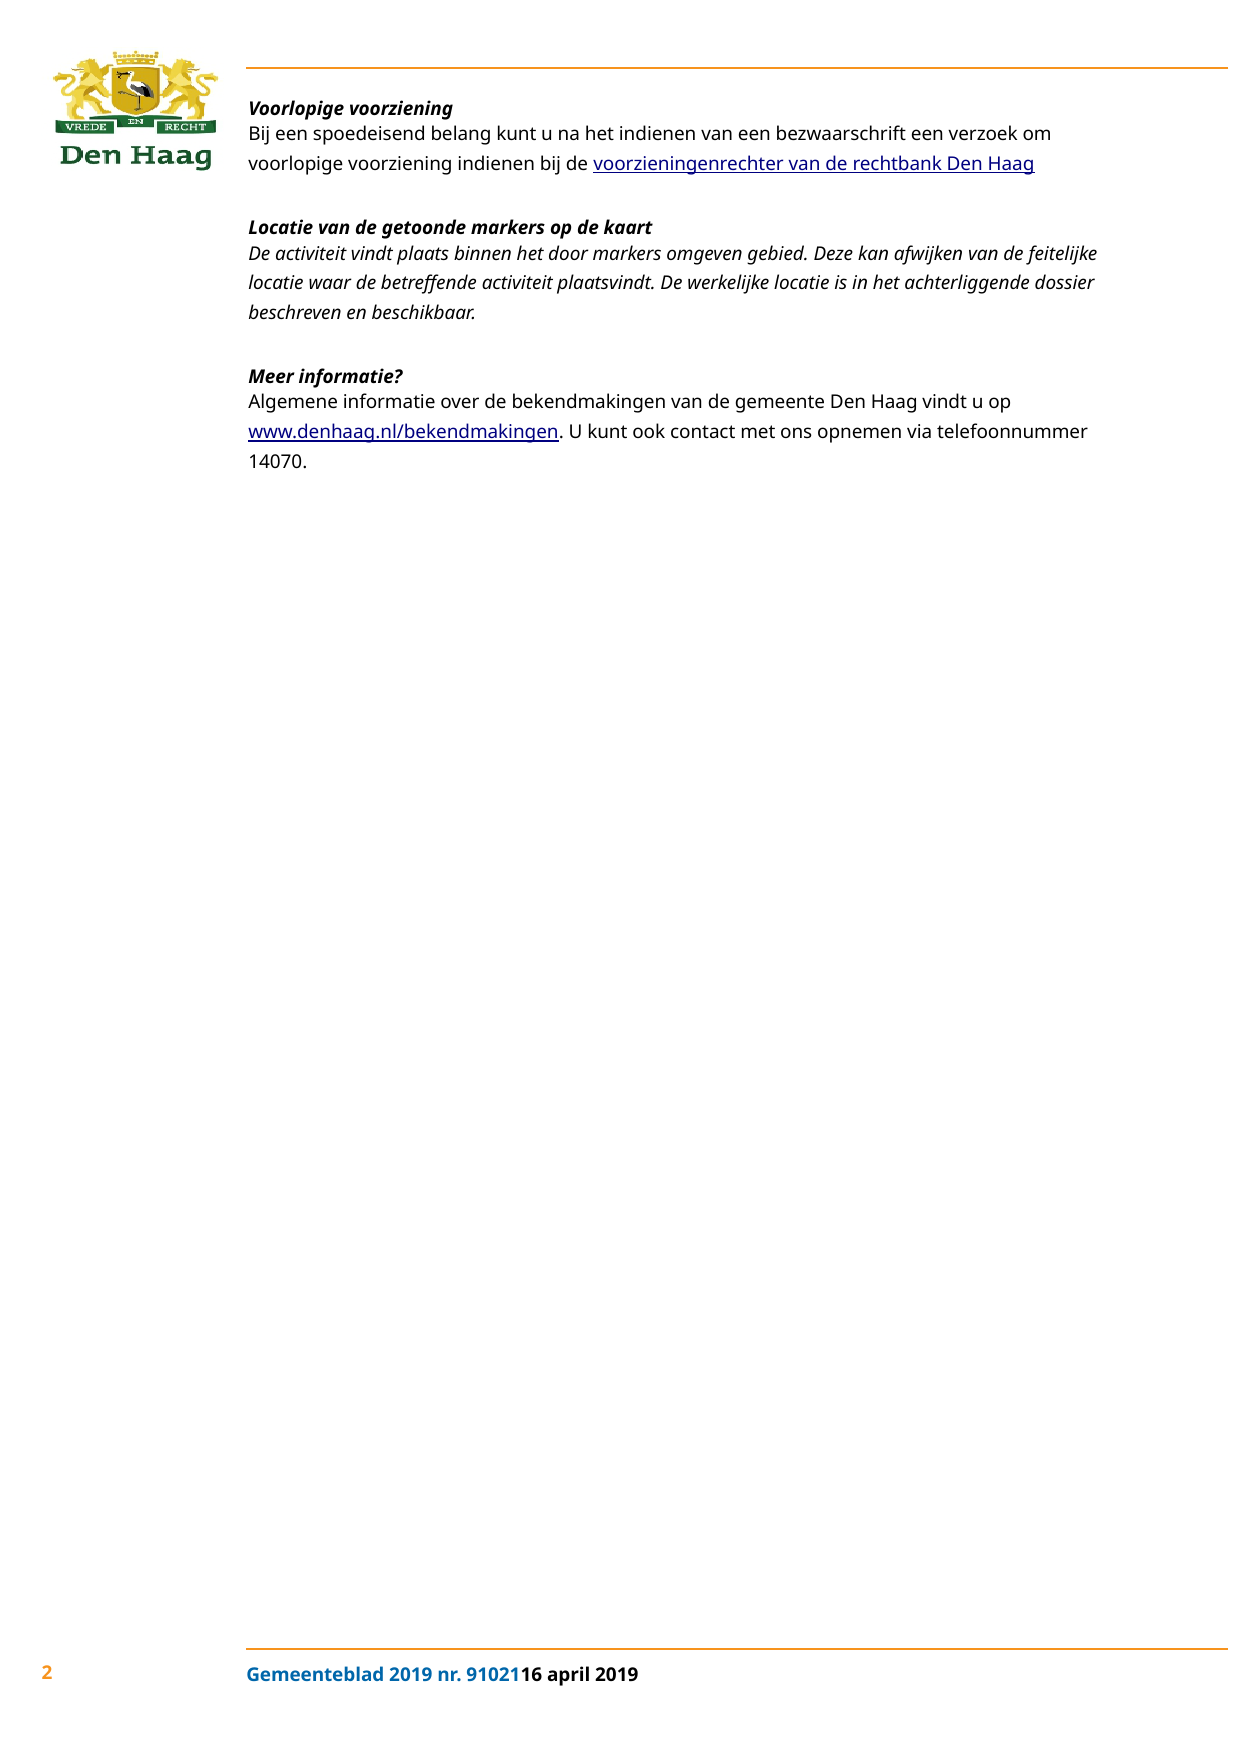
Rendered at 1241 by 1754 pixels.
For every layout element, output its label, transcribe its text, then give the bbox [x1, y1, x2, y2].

text Voorlopige voorziening [248, 95, 1152, 121]
text Algemene informatie over de bekendmakingen van de gemeente Den Haag vindt u op www.denhaag.nl/bekendmakingen. U kunt ook contact met ons opnemen via telefoonnummer 14070. [248, 389, 1152, 473]
picture [41, 47, 231, 172]
text Locatie van de getoonde markers op de kaart [248, 214, 1152, 240]
text Meer informatie? [248, 363, 1152, 389]
text Bij een spoedeisend belang kunt u na het indienen van een bezwaarschrift een verzoek om voorlopige voorziening indienen bij de voorzieningenrechter van de rechtbank Den Haag [248, 121, 1152, 176]
text De activiteit vindt plaats binnen het door markers omgeven gebied. Deze kan afwijken van de feitelijke locatie waar de betreffende activiteit plaatsvindt. De werkelijke locatie is in het achterliggende dossier beschreven en beschikbaar. [248, 240, 1152, 325]
